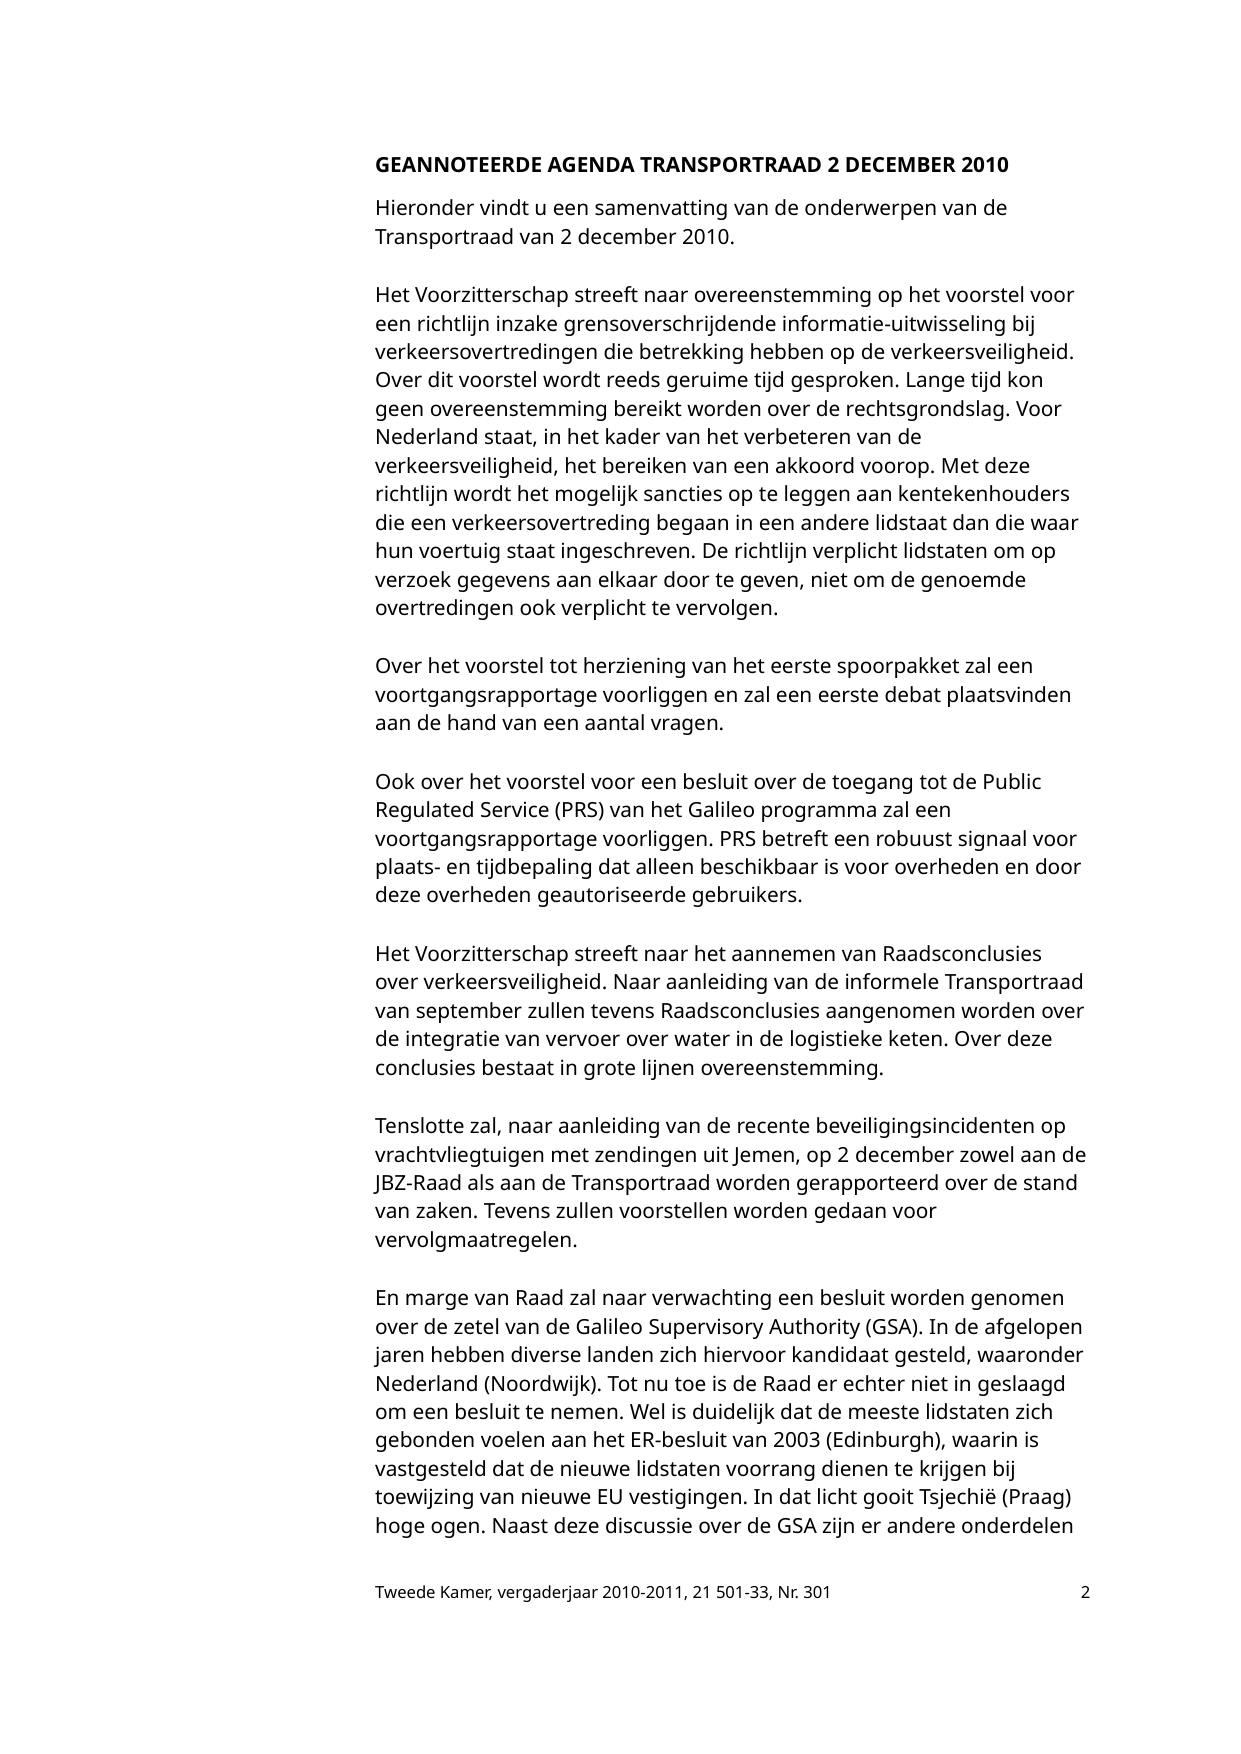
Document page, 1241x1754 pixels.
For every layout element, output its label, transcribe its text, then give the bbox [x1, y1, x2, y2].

text Ook over het voorstel voor een besluit over de toegang tot de Public Regulated Service (PRS) van het Galileo programma zal een voortgangsrapportage voorliggen. PRS betreft een robuust signaal voor plaats- en tijdbepaling dat alleen beschikbaar is voor overheden en door deze overheden geautoriseerde gebruikers. [375, 767, 1090, 909]
text En marge van Raad zal naar verwachting een besluit worden genomen over de zetel van de Galileo Supervisory Authority (GSA). In de afgelopen jaren hebben diverse landen zich hiervoor kandidaat gesteld, waaronder Nederland (Noordwijk). Tot nu toe is de Raad er echter niet in geslaagd om een besluit te nemen. Wel is duidelijk dat de meeste lidstaten zich gebonden voelen aan het ER-besluit van 2003 (Edinburgh), waarin is vastgesteld dat de nieuwe lidstaten voorrang dienen te krijgen bij toewijzing van nieuwe EU vestigingen. In dat licht gooit Tsjechië (Praag) hoge ogen. Naast deze discussie over de GSA zijn er andere onderdelen [375, 1283, 1090, 1539]
text Het Voorzitterschap streeft naar het aannemen van Raadsconclusies over verkeersveiligheid. Naar aanleiding van de informele Transportraad van september zullen tevens Raadsconclusies aangenomen worden over de integratie van vervoer over water in de logistieke keten. Over deze conclusies bestaat in grote lijnen overeenstemming. [375, 939, 1090, 1081]
text Over het voorstel tot herziening van het eerste spoorpakket zal een voortgangsrapportage voorliggen en zal een eerste debat plaatsvinden aan de hand van een aantal vragen. [375, 652, 1090, 737]
text Het Voorzitterschap streeft naar overeenstemming op het voorstel voor een richtlijn inzake grensoverschrijdende informatie-uitwisseling bij verkeersovertredingen die betrekking hebben op de verkeersveiligheid. Over dit voorstel wordt reeds geruime tijd gesproken. Lange tijd kon geen overeenstemming bereikt worden over de rechtsgrondslag. Voor Nederland staat, in het kader van het verbeteren van de verkeersveiligheid, het bereiken van een akkoord voorop. Met deze richtlijn wordt het mogelijk sancties op te leggen aan kentekenhouders die een verkeersovertreding begaan in een andere lidstaat dan die waar hun voertuig staat ingeschreven. De richtlijn verplicht lidstaten om op verzoek gegevens aan elkaar door te geven, niet om de genoemde overtredingen ook verplicht te vervolgen. [375, 280, 1090, 622]
text GEANNOTEERDE AGENDA TRANSPORTRAAD 2 DECEMBER 2010 [375, 150, 1090, 178]
text Tenslotte zal, naar aanleiding van de recente beveiligingsincidenten op vrachtvliegtuigen met zendingen uit Jemen, op 2 december zowel aan de JBZ-Raad als aan de Transportraad worden gerapporteerd over de stand van zaken. Tevens zullen voorstellen worden gedaan voor vervolgmaatregelen. [375, 1111, 1090, 1253]
text Hieronder vindt u een samenvatting van de onderwerpen van de Transportraad van 2 december 2010. [375, 193, 1090, 250]
